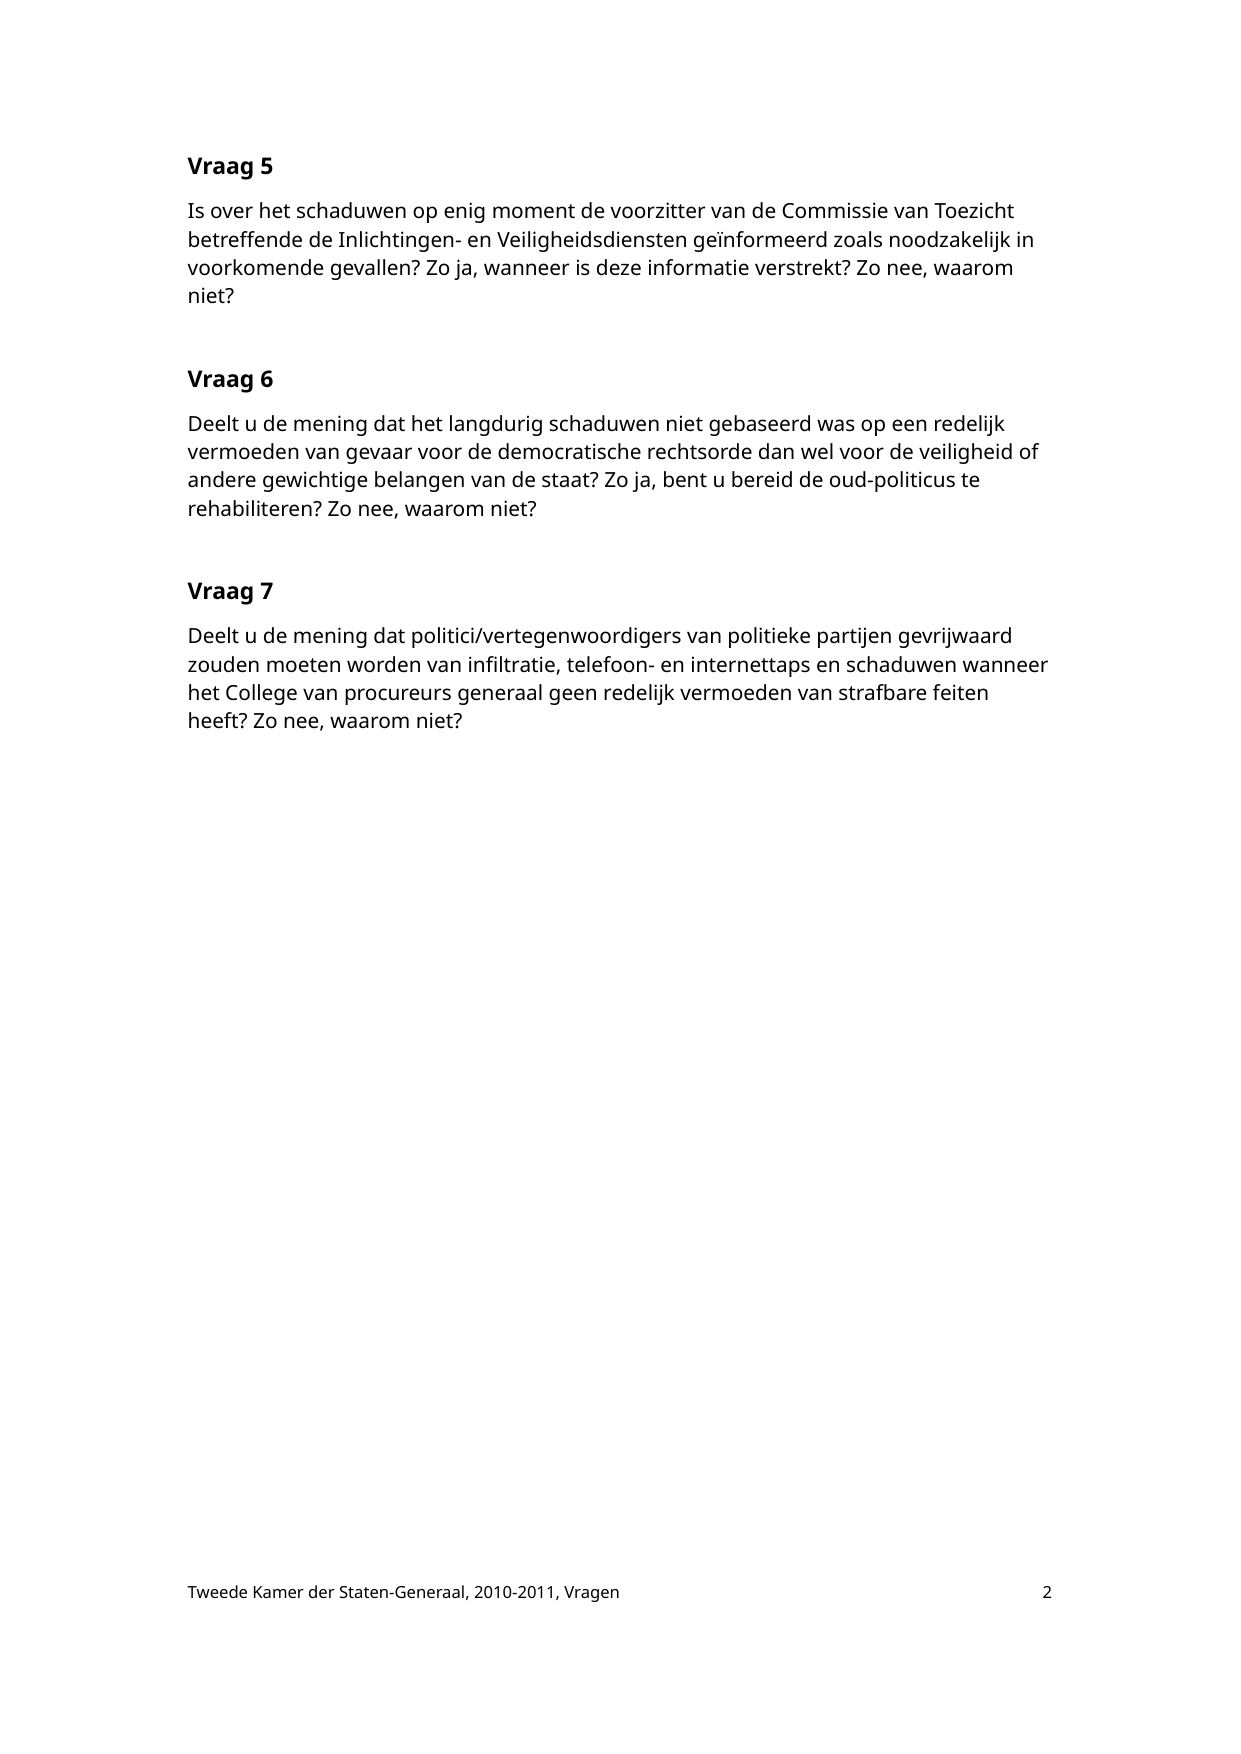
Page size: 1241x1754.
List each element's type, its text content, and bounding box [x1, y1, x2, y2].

subtitle Vraag 5 [187, 150, 1053, 181]
subtitle Vraag 6 [187, 362, 1053, 394]
subtitle Vraag 7 [187, 575, 1053, 606]
text Deelt u de mening dat het langdurig schaduwen niet gebaseerd was op een redelijk vermoeden van gevaar voor de democratische rechtsorde dan wel voor de veiligheid of andere gewichtige belangen van de staat? Zo ja, bent u bereid de oud-politicus te rehabiliteren? Zo nee, waarom niet? [187, 409, 1053, 522]
text Is over het schaduwen op enig moment de voorzitter van de Commissie van Toezicht betreffende de Inlichtingen- en Veiligheidsdiensten geïnformeerd zoals noodzakelijk in voorkomende gevallen? Zo ja, wanneer is deze informatie verstrekt? Zo nee, waarom niet? [187, 196, 1053, 310]
text Deelt u de mening dat politici/vertegenwoordigers van politieke partijen gevrijwaard zouden moeten worden van infiltratie, telefoon- en internettaps en schaduwen wanneer het College van procureurs generaal geen redelijk vermoeden van strafbare feiten heeft? Zo nee, waarom niet? [187, 621, 1053, 735]
